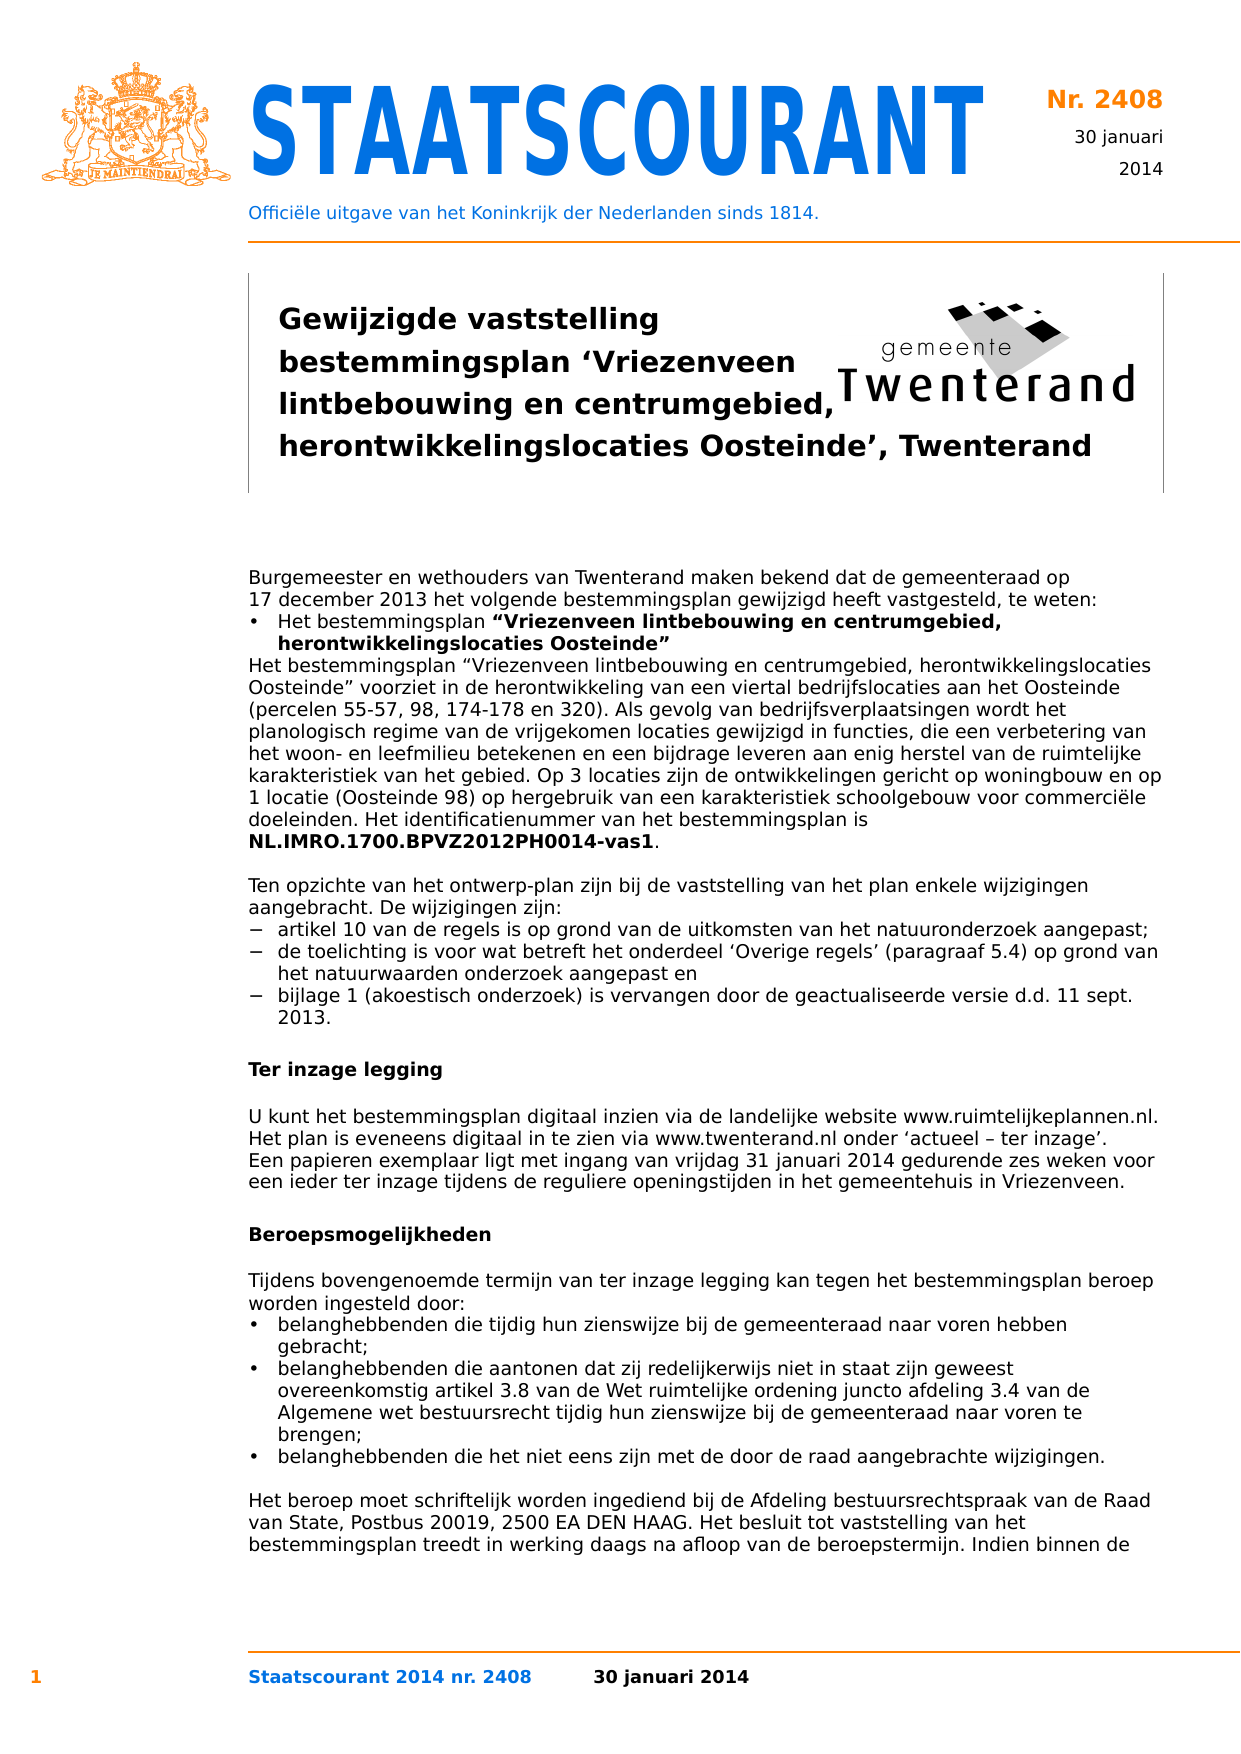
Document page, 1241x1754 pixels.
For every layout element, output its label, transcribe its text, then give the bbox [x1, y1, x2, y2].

table_header [25, 62, 248, 241]
subtitle Gewijzigde vaststelling bestemmingsplan ‘Vriezenveen lintbebouwing en centrumgebied, herontwikkelingslocaties Oosteinde’, Twenterand [249, 273, 1163, 493]
text • Het bestemmingsplan “Vriezenveen lintbebouwing en centrumgebied, herontwikkelingslocaties Oosteinde” [248, 611, 1163, 655]
table_cell 2014 [998, 153, 1240, 203]
picture [838, 302, 1134, 403]
subtitle Ter inzage legging [248, 1058, 1163, 1081]
text − de toelichting is voor wat betreft het onderdeel ‘Overige regels’ (paragraaf 5.4) op grond van het natuurwaarden onderzoek aangepast en [248, 941, 1163, 984]
text U kunt het bestemmingsplan digitaal inzien via de landelijke website www.ruimtelijkeplannen.nl. Het plan is eveneens digitaal in te zien via www.twenterand.nl onder ‘actueel – ter inzage’. [248, 1106, 1163, 1149]
subtitle Beroepsmogelijkheden [248, 1223, 1163, 1245]
text Ten opzichte van het ontwerp-plan zijn bij de vaststelling van het plan enkele wijzigingen aangebracht. De wijzigingen zijn: [248, 875, 1163, 919]
table_cell Officiële uitgave van het Koninkrijk der Nederlanden sinds 1814. [248, 203, 1240, 241]
table_cell 30 januari [998, 121, 1240, 153]
text − bijlage 1 (akoestisch onderzoek) is vervangen door de geactualiseerde versie d.d. 11 sept. 2013. [248, 984, 1163, 1028]
text − artikel 10 van de regels is op grond van de uitkomsten van het natuuronderzoek aangepast; [248, 919, 1163, 941]
text • belanghebbenden die tijdig hun zienswijze bij de gemeenteraad naar voren hebben gebracht; [248, 1314, 1163, 1358]
table_header Nr. 2408 [998, 62, 1240, 121]
text Burgemeester en wethouders van Twenterand maken bekend dat de gemeenteraad op 17 december 2013 het volgende bestemmingsplan gewijzigd heeft vastgesteld, te weten: [248, 567, 1163, 611]
text • belanghebbenden die aantonen dat zij redelijkerwijs niet in staat zijn geweest overeenkomstig artikel 3.8 van de Wet ruimtelijke ordening juncto afdeling 3.4 van de Algemene wet bestuursrecht tijdig hun zienswijze bij de gemeenteraad naar voren te brengen; [248, 1358, 1163, 1446]
text Het beroep moet schriftelijk worden ingediend bij de Afdeling bestuursrechtspraak van de Raad van State, Postbus 20019, 2500 EA DEN HAAG. Het besluit tot vaststelling van het bestemmingsplan treedt in werking daags na afloop van de beroepstermijn. Indien binnen de [248, 1490, 1163, 1556]
text Het bestemmingsplan “Vriezenveen lintbebouwing en centrumgebied, herontwikkelingslocaties Oosteinde” voorziet in de herontwikkeling van een viertal bedrijfslocaties aan het Oosteinde (percelen 55-57, 98, 174-178 en 320). Als gevolg van bedrijfsverplaatsingen wordt het planologisch regime van de vrijgekomen locaties gewijzigd in functies, die een verbetering van het woon- en leefmilieu betekenen en een bijdrage leveren aan enig herstel van de ruimtelijke karakteristiek van het gebied. Op 3 locaties zijn de ontwikkelingen gericht op woningbouw en op 1 locatie (Oosteinde 98) op hergebruik van een karakteristiek schoolgebouw voor commerciële doeleinden. Het identificatienummer van het bestemmingsplan is NL.IMRO.1700.BPVZ2012PH0014-vas1. [248, 655, 1163, 853]
text Tijdens bovengenoemde termijn van ter inzage legging kan tegen het bestemmingsplan beroep worden ingesteld door: [248, 1270, 1163, 1314]
text • belanghebbenden die het niet eens zijn met de door de raad aangebrachte wijzigingen. [248, 1446, 1163, 1468]
picture [41, 62, 231, 186]
table_header STAATSCOURANT [248, 62, 998, 203]
text Een papieren exemplaar ligt met ingang van vrijdag 31 januari 2014 gedurende zes weken voor een ieder ter inzage tijdens de reguliere openingstijden in het gemeentehuis in Vriezenveen. [248, 1149, 1163, 1193]
